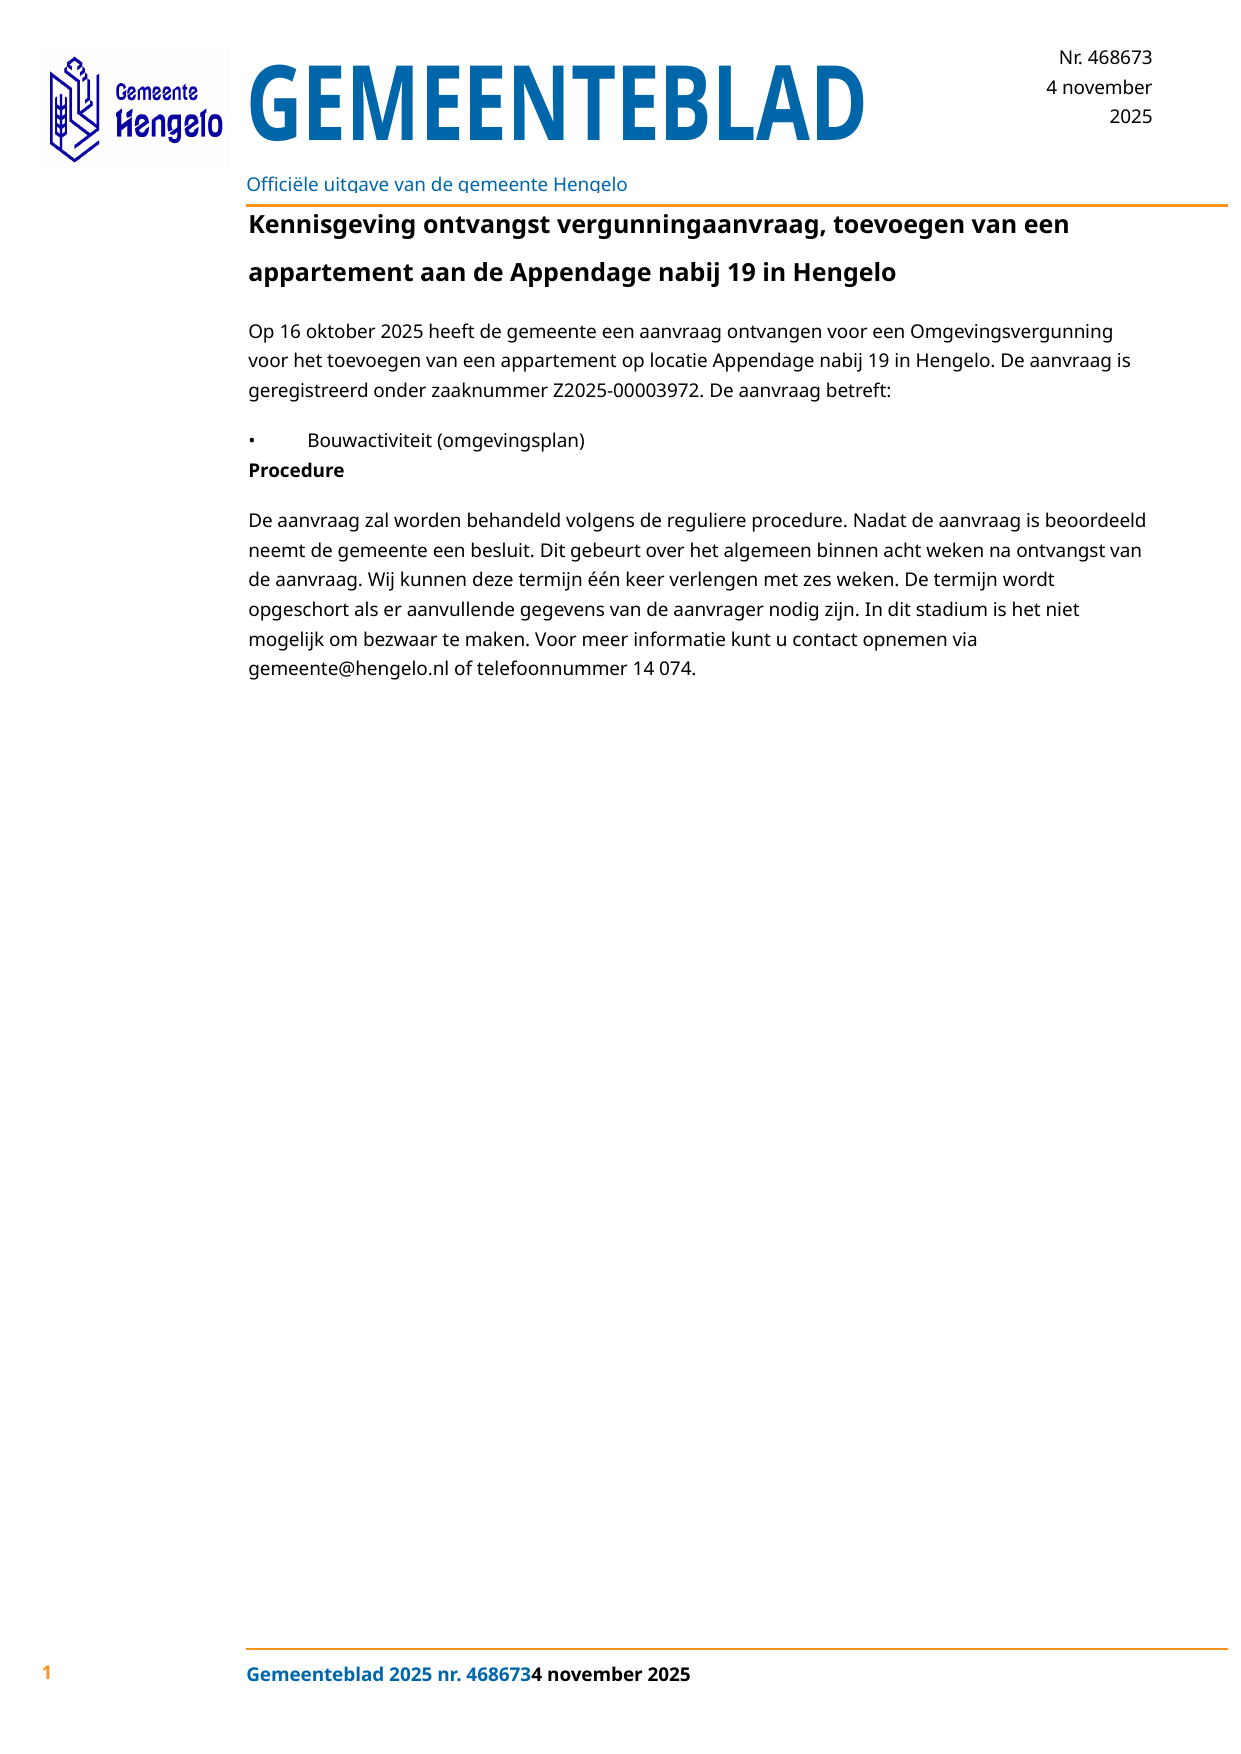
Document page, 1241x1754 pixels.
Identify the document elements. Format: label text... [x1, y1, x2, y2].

text De aanvraag zal worden behandeld volgens de reguliere procedure. Nadat de aanvraag is beoordeeld neemt de gemeente een besluit. Dit gebeurt over het algemeen binnen acht weken na ontvangst van de aanvraag. Wij kunnen deze termijn één keer verlengen met zes weken. De termijn wordt opgeschort als er aanvullende gegevens van de aanvrager nodig zijn. In dit stadium is het niet mogelijk om bezwaar te maken. Voor meer informatie kunt u contact opnemen via gemeente@hengelo.nl of telefoonnummer 14 074. [248, 507, 1152, 681]
picture [41, 47, 231, 172]
text Procedure [248, 457, 1152, 483]
text Kennisgeving ontvangst vergunningaanvraag, toevoegen van een appartement aan de Appendage nabij 19 in Hengelo [248, 207, 1152, 288]
list Bouwactiviteit (omgevingsplan) [248, 427, 1152, 453]
text Op 16 oktober 2025 heeft de gemeente een aanvraag ontvangen voor een Omgevingsvergunning voor het toevoegen van een appartement op locatie Appendage nabij 19 in Hengelo. De aanvraag is geregistreerd onder zaaknummer Z2025-00003972. De aanvraag betreft: [248, 318, 1152, 403]
